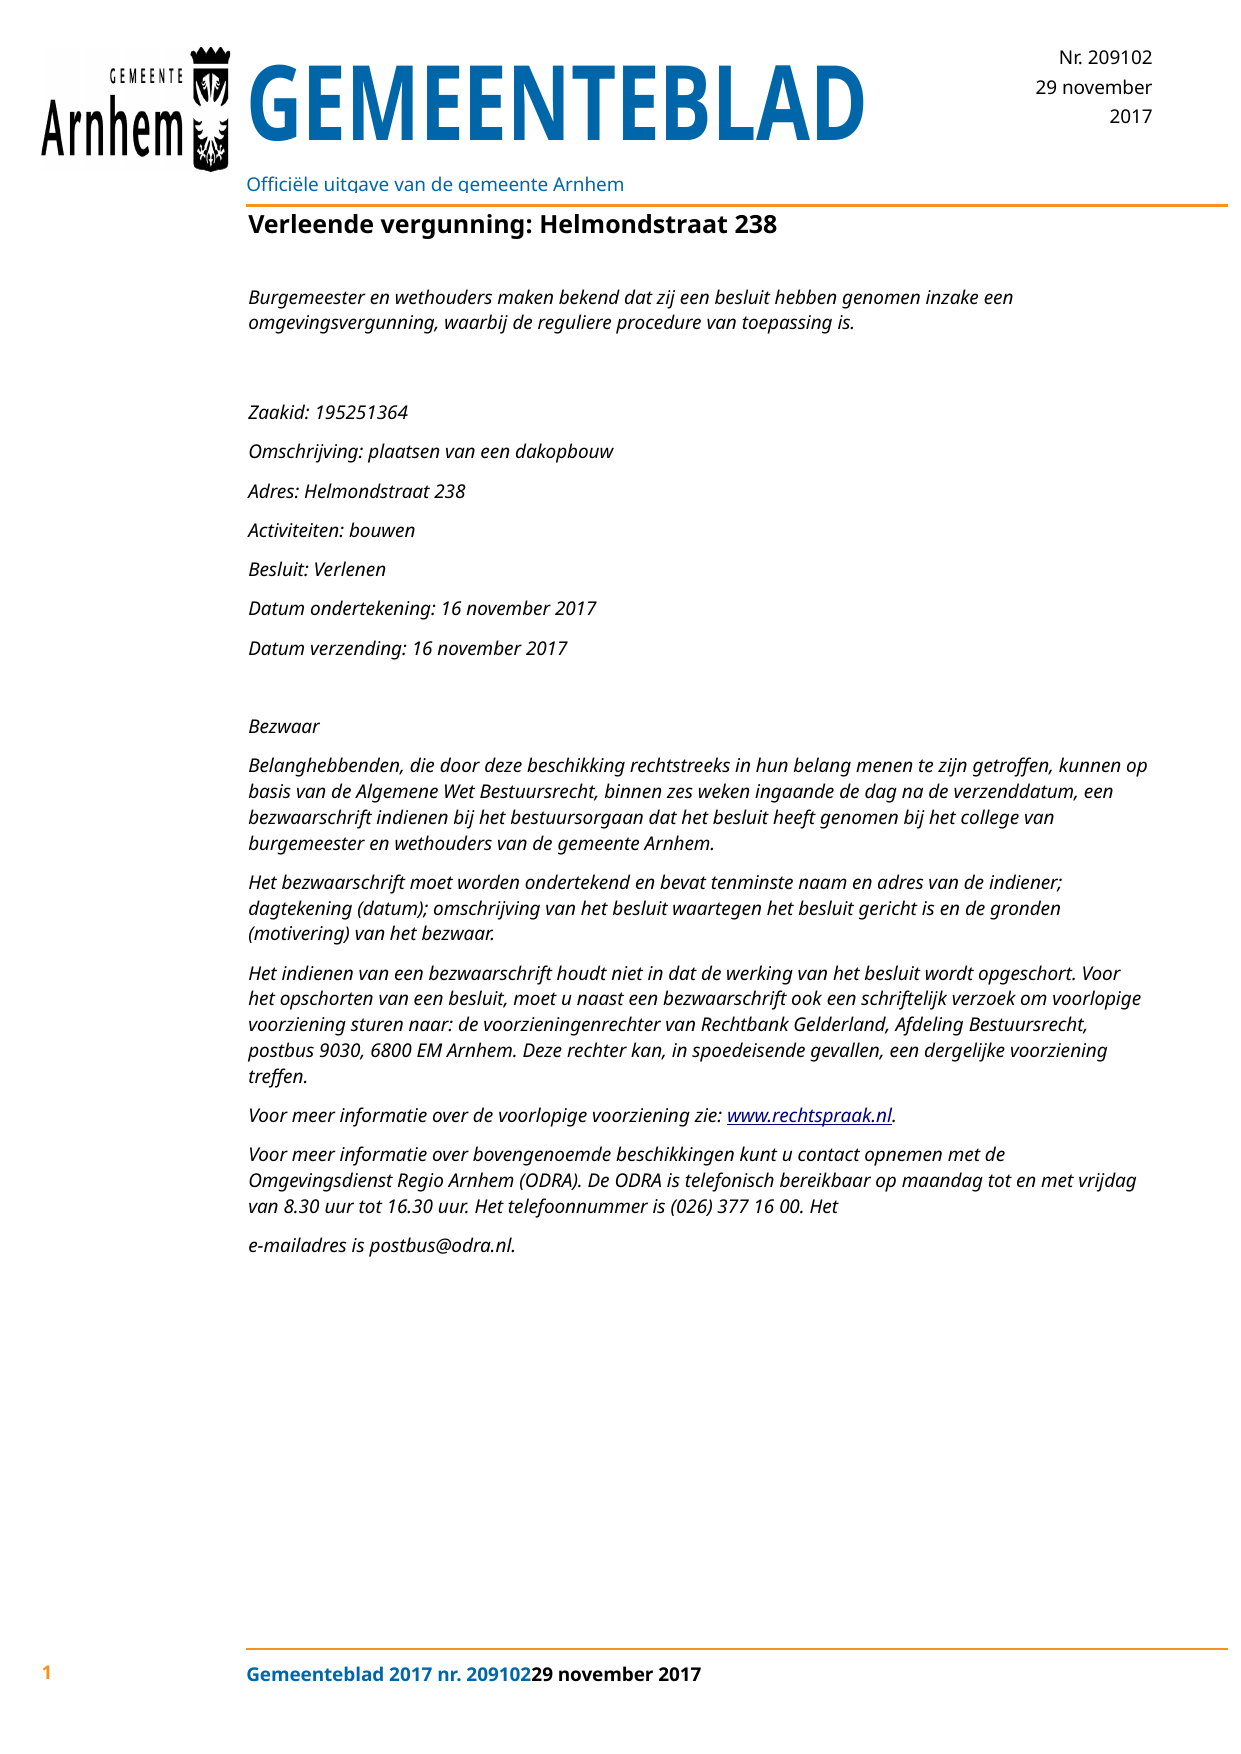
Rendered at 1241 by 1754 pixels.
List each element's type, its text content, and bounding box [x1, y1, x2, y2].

text Activiteiten: bouwen [248, 517, 1152, 543]
picture [41, 47, 231, 172]
text Omschrijving: plaatsen van een dakopbouw [248, 438, 1152, 464]
text e-mailadres is postbus@odra.nl. [248, 1232, 1152, 1258]
text Datum ondertekening: 16 november 2017 [248, 596, 1152, 621]
text Zaakid: 195251364 [248, 399, 1152, 425]
text Belanghebbenden, die door deze beschikking rechtstreeks in hun belang menen te zijn getroffen, kunnen op basis van de Algemene Wet Bestuursrecht, binnen zes weken ingaande de dag na de verzenddatum, een bezwaarschrift indienen bij het bestuursorgaan dat het besluit heeft genomen bij het college van burgemeester en wethouders van de gemeente Arnhem. [248, 753, 1152, 856]
text Voor meer informatie over de voorlopige voorziening zie: www.rechtspraak.nl. [248, 1102, 1152, 1128]
text Besluit: Verlenen [248, 556, 1152, 582]
text Adres: Helmondstraat 238 [248, 478, 1152, 503]
text Het indienen van een bezwaarschrift houdt niet in dat de werking van het besluit wordt opgeschort. Voor het opschorten van een besluit, moet u naast een bezwaarschrift ook een schriftelijk verzoek om voorlopige voorziening sturen naar: de voorzieningenrechter van Rechtbank Gelderland, Afdeling Bestuursrecht, postbus 9030, 6800 EM Arnhem. Deze rechter kan, in spoedeisende gevallen, een dergelijke voorziening treffen. [248, 960, 1152, 1088]
text Voor meer informatie over bovengenoemde beschikkingen kunt u contact opnemen met de Omgevingsdienst Regio Arnhem (ODRA). De ODRA is telefonisch bereikbaar op maandag tot en met vrijdag van 8.30 uur tot 16.30 uur. Het telefoonnummer is (026) 377 16 00. Het [248, 1141, 1152, 1218]
text Datum verzending: 16 november 2017 [248, 635, 1152, 661]
text Burgemeester en wethouders maken bekend dat zij een besluit hebben genomen inzake een omgevingsvergunning, waarbij de reguliere procedure van toepassing is. [248, 284, 1152, 335]
text Het bezwaarschrift moet worden ondertekend en bevat tenminste naam en adres van de indiener; dagtekening (datum); omschrijving van het besluit waartegen het besluit gericht is en de gronden (motivering) van het bezwaar. [248, 869, 1152, 946]
text Bezwaar [248, 713, 1152, 739]
text Verleende vergunning: Helmondstraat 238 [248, 207, 1152, 241]
